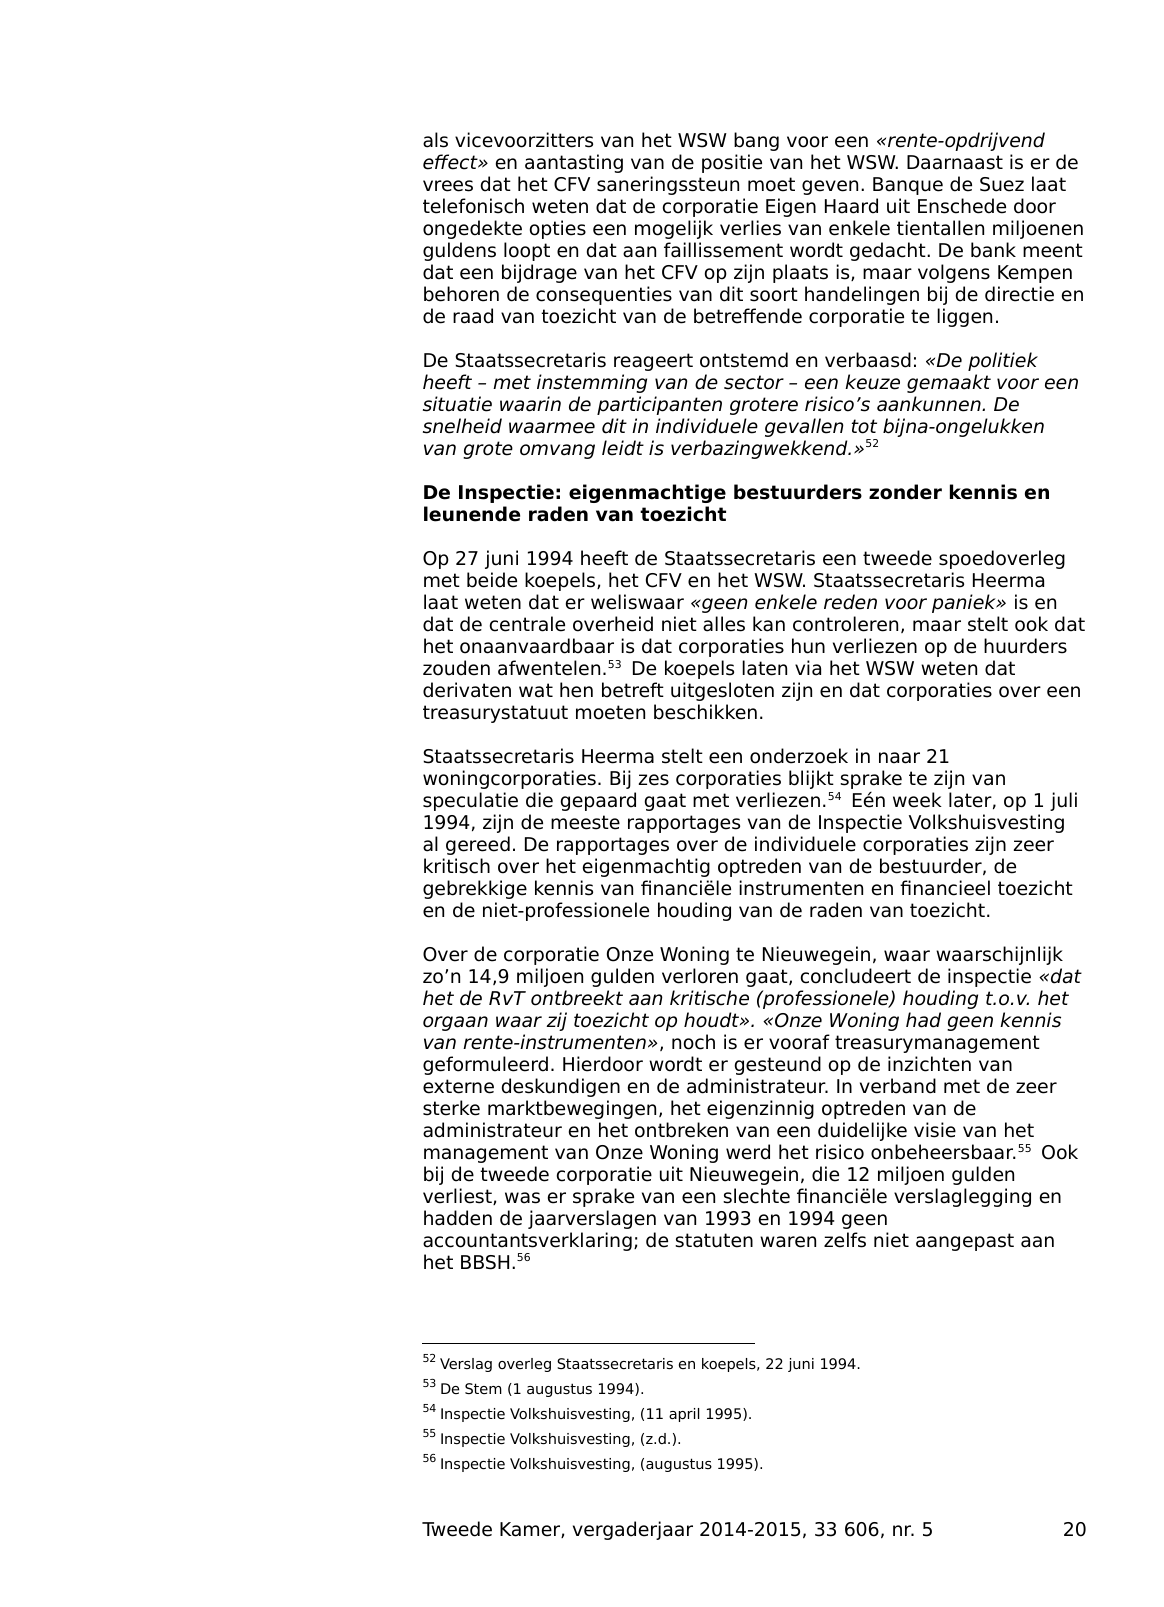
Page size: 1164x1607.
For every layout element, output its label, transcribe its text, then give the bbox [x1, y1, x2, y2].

text Inspectie Volkshuisvesting, (z.d.). [422, 1427, 1087, 1449]
text Staatssecretaris Heerma stelt een onderzoek in naar 21 woningcorporaties. Bij zes corporaties blijkt sprake te zijn van speculatie die gepaard gaat met verliezen. Eén week later, op 1 juli 1994, zijn de meeste rapportages van de Inspectie Volkshuisvesting al gereed. De rapportages over de individuele corporaties zijn zeer kritisch over het eigenmachtig optreden van de bestuurder, de gebrekkige kennis van financiële instrumenten en financieel toezicht en de niet-professionele houding van de raden van toezicht. [422, 746, 1087, 922]
text Over de corporatie Onze Woning te Nieuwegein, waar waarschijnlijk zo’n 14,9 miljoen gulden verloren gaat, concludeert de inspectie «dat het de RvT ontbreekt aan kritische (professionele) houding t.o.v. het orgaan waar zij toezicht op houdt». «Onze Woning had geen kennis van rente-instrumenten», noch is er vooraf treasurymanagement geformuleerd. Hierdoor wordt er gesteund op de inzichten van externe deskundigen en de administrateur. In verband met de zeer sterke marktbewegingen, het eigenzinnig optreden van de administrateur en het ontbreken van een duidelijke visie van het management van Onze Woning werd het risico onbeheersbaar. Ook bij de tweede corporatie uit Nieuwegein, die 12 miljoen gulden verliest, was er sprake van een slechte financiële verslaglegging en hadden de jaarverslagen van 1993 en 1994 geen accountantsverklaring; de statuten waren zelfs niet aangepast aan het BBSH. [422, 944, 1087, 1274]
text Inspectie Volkshuisvesting, (11 april 1995). [422, 1402, 1087, 1424]
text Inspectie Volkshuisvesting, (augustus 1995). [422, 1452, 1087, 1474]
text als vicevoorzitters van het WSW bang voor een «rente-opdrijvend effect» en aantasting van de positie van het WSW. Daarnaast is er de vrees dat het CFV saneringssteun moet geven. Banque de Suez laat telefonisch weten dat de corporatie Eigen Haard uit Enschede door ongedekte opties een mogelijk verlies van enkele tientallen miljoenen guldens loopt en dat aan faillissement wordt gedacht. De bank meent dat een bijdrage van het CFV op zijn plaats is, maar volgens Kempen behoren de consequenties van dit soort handelingen bij de directie en de raad van toezicht van de betreffende corporatie te liggen. [422, 130, 1087, 328]
subtitle De Inspectie: eigenmachtige bestuurders zonder kennis en leunende raden van toezicht [422, 482, 1087, 526]
text Verslag overleg Staatssecretaris en koepels, 22 juni 1994. [422, 1352, 1087, 1374]
text De Stem (1 augustus 1994). [422, 1377, 1087, 1399]
text De Staatssecretaris reageert ontstemd en verbaasd: «De politiek heeft – met instemming van de sector – een keuze gemaakt voor een situatie waarin de participanten grotere risico’s aankunnen. De snelheid waarmee dit in individuele gevallen tot bijna-ongelukken van grote omvang leidt is verbazingwekkend.» [422, 350, 1087, 460]
text Op 27 juni 1994 heeft de Staatssecretaris een tweede spoedoverleg met beide koepels, het CFV en het WSW. Staatssecretaris Heerma laat weten dat er weliswaar «geen enkele reden voor paniek» is en dat de centrale overheid niet alles kan controleren, maar stelt ook dat het onaanvaardbaar is dat corporaties hun verliezen op de huurders zouden afwentelen. De koepels laten via het WSW weten dat derivaten wat hen betreft uitgesloten zijn en dat corporaties over een treasurystatuut moeten beschikken. [422, 548, 1087, 724]
